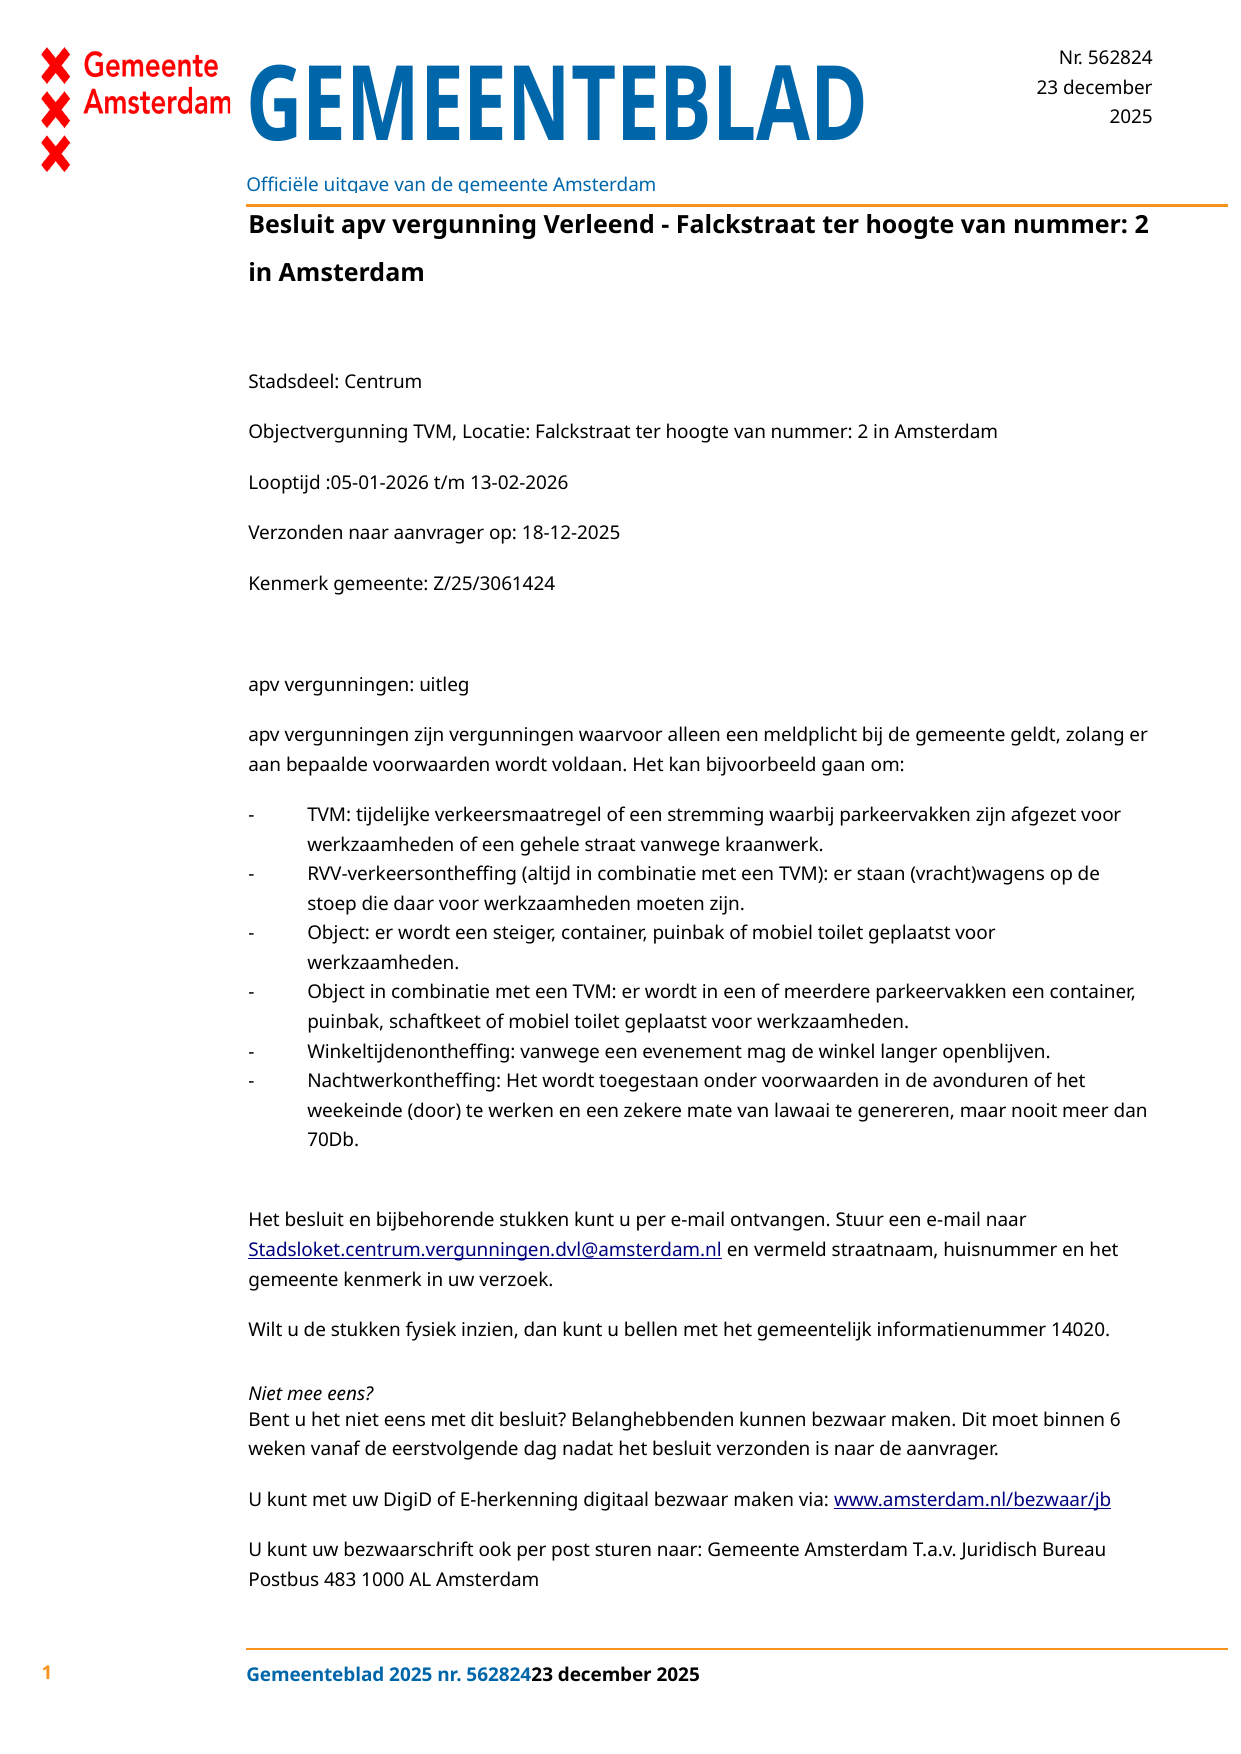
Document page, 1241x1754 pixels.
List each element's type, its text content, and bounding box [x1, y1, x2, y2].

list Nachtwerkontheffing: Het wordt toegestaan onder voorwaarden in de avonduren of het weekeinde (door) te werken en een zekere mate van lawaai te genereren, maar nooit meer dan 70Db. [248, 1067, 1152, 1152]
text apv vergunningen: uitleg [248, 671, 1152, 697]
picture [41, 47, 231, 172]
text U kunt met uw DigiD of E-herkenning digitaal bezwaar maken via: www.amsterdam.nl/bezwaar/jb [248, 1486, 1152, 1512]
text Objectvergunning TVM, Locatie: Falckstraat ter hoogte van nummer: 2 in Amsterdam [248, 419, 1152, 444]
text Kenmerk gemeente: Z/25/3061424 [248, 570, 1152, 596]
list Object: er wordt een steiger, container, puinbak of mobiel toilet geplaatst voor werkzaamheden. [248, 919, 1152, 975]
list TVM: tijdelijke verkeersmaatregel of een stremming waarbij parkeervakken zijn afgezet voor werkzaamheden of een gehele straat vanwege kraanwerk. [248, 801, 1152, 857]
text Het besluit en bijbehorende stukken kunt u per e-mail ontvangen. Stuur een e-mail naar Stadsloket.centrum.vergunningen.dvl@amsterdam.nl en vermeld straatnaam, huisnummer en het gemeente kenmerk in uw verzoek. [248, 1207, 1152, 1292]
text Verzonden naar aanvrager op: 18-12-2025 [248, 519, 1152, 545]
text Stadsdeel: Centrum [248, 368, 1152, 394]
text Looptijd :05-01-2026 t/m 13-02-2026 [248, 469, 1152, 495]
list Winkeltijdenontheffing: vanwege een evenement mag de winkel langer openblijven. [248, 1038, 1152, 1064]
text Wilt u de stukken fysiek inzien, dan kunt u bellen met het gemeentelijk informatienummer 14020. [248, 1316, 1152, 1342]
list RVV-verkeersontheffing (altijd in combinatie met een TVM): er staan (vracht)wagens op de stoep die daar voor werkzaamheden moeten zijn. [248, 860, 1152, 916]
text Niet mee eens? [248, 1380, 1152, 1406]
text U kunt uw bezwaarschrift ook per post sturen naar: Gemeente Amsterdam T.a.v. Juridisch Bureau Postbus 483 1000 AL Amsterdam [248, 1536, 1152, 1592]
text apv vergunningen zijn vergunningen waarvoor alleen een meldplicht bij de gemeente geldt, zolang er aan bepaalde voorwaarden wordt voldaan. Het kan bijvoorbeeld gaan om: [248, 721, 1152, 777]
text Bent u het niet eens met dit besluit? Belanghebbenden kunnen bezwaar maken. Dit moet binnen 6 weken vanaf de eerstvolgende dag nadat het besluit verzonden is naar de aanvrager. [248, 1406, 1152, 1461]
text Besluit apv vergunning Verleend - Falckstraat ter hoogte van nummer: 2 in Amsterdam [248, 207, 1152, 288]
list Object in combinatie met een TVM: er wordt in een of meerdere parkeervakken een container, puinbak, schaftkeet of mobiel toilet geplaatst voor werkzaamheden. [248, 979, 1152, 1034]
